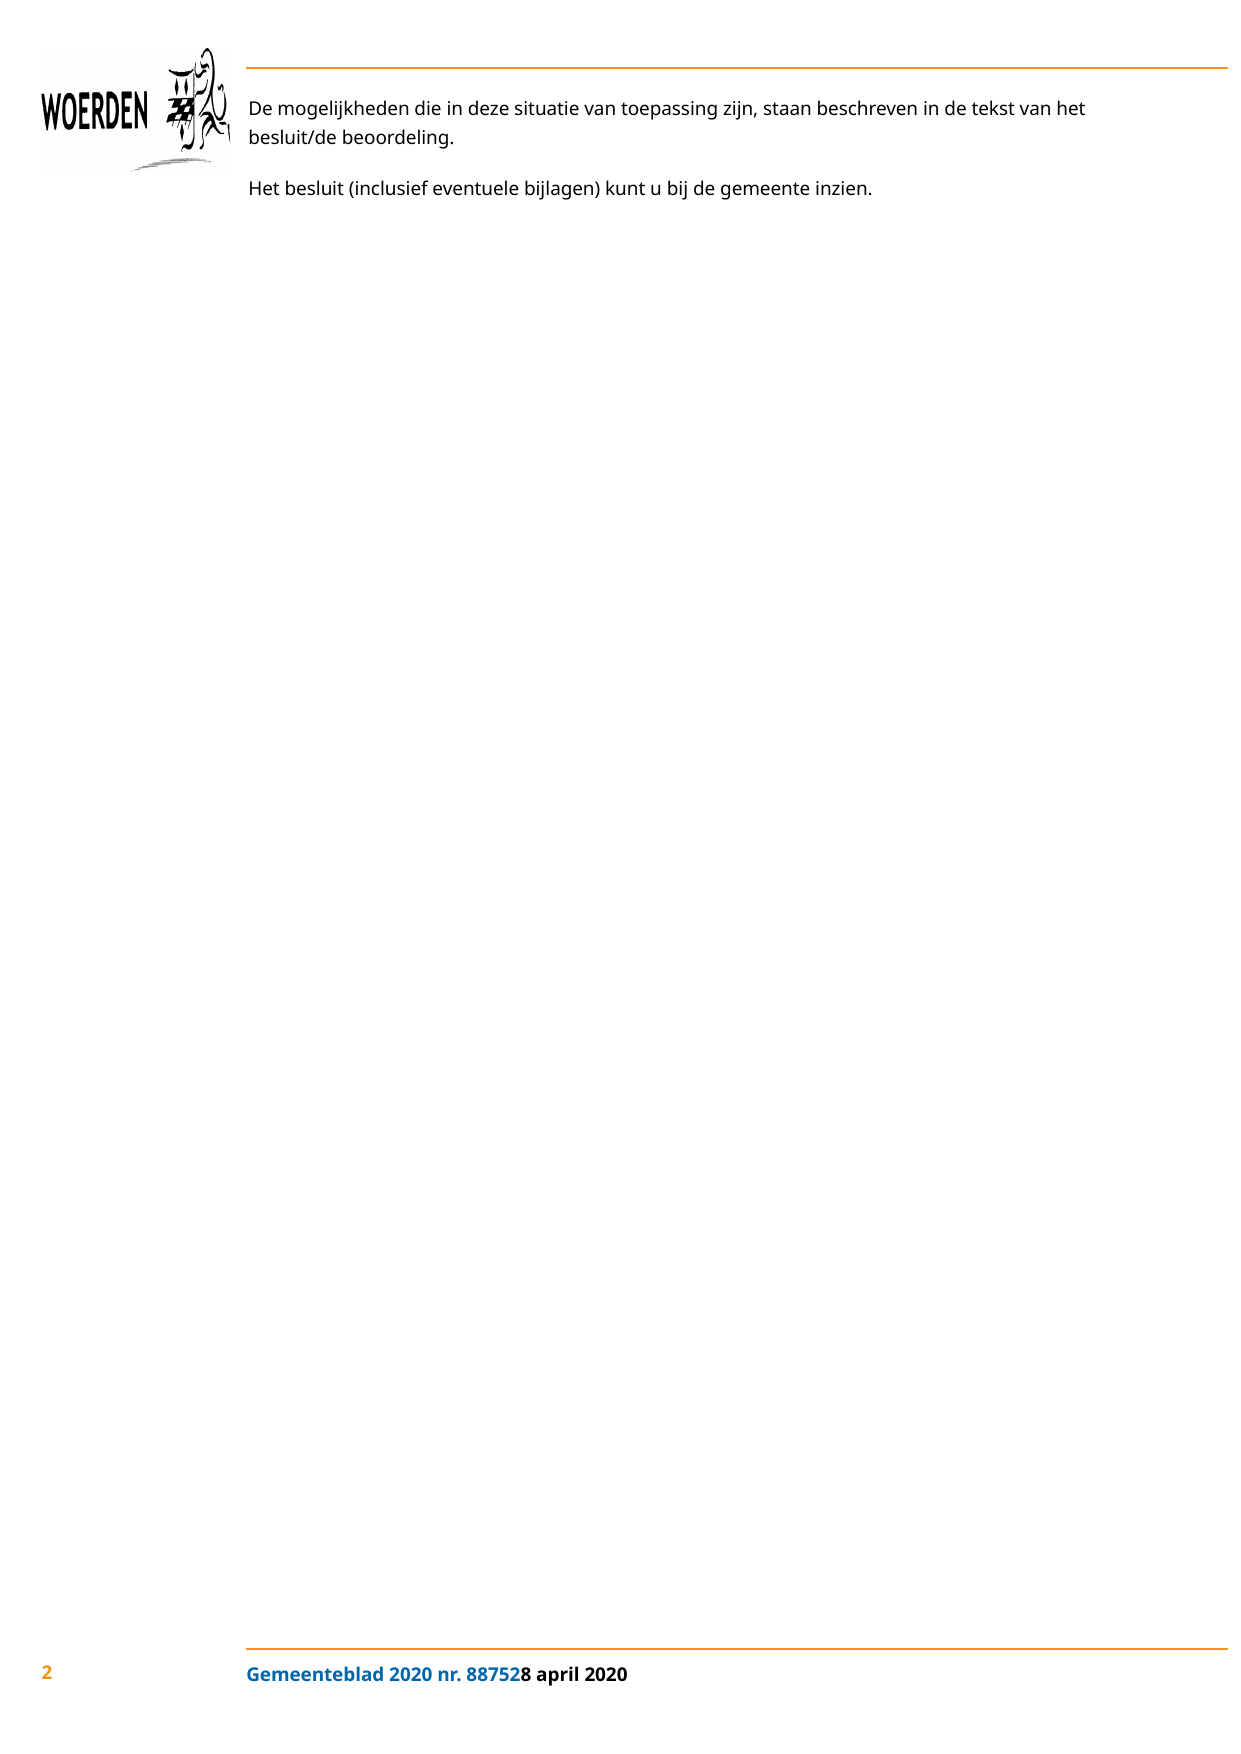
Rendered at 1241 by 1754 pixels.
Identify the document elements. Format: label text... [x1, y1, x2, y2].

picture [41, 47, 231, 172]
text De mogelijkheden die in deze situatie van toepassing zijn, staan beschreven in de tekst van het besluit/de beoordeling. [248, 95, 1152, 150]
text Het besluit (inclusief eventuele bijlagen) kunt u bij de gemeente inzien. [248, 175, 1152, 201]
